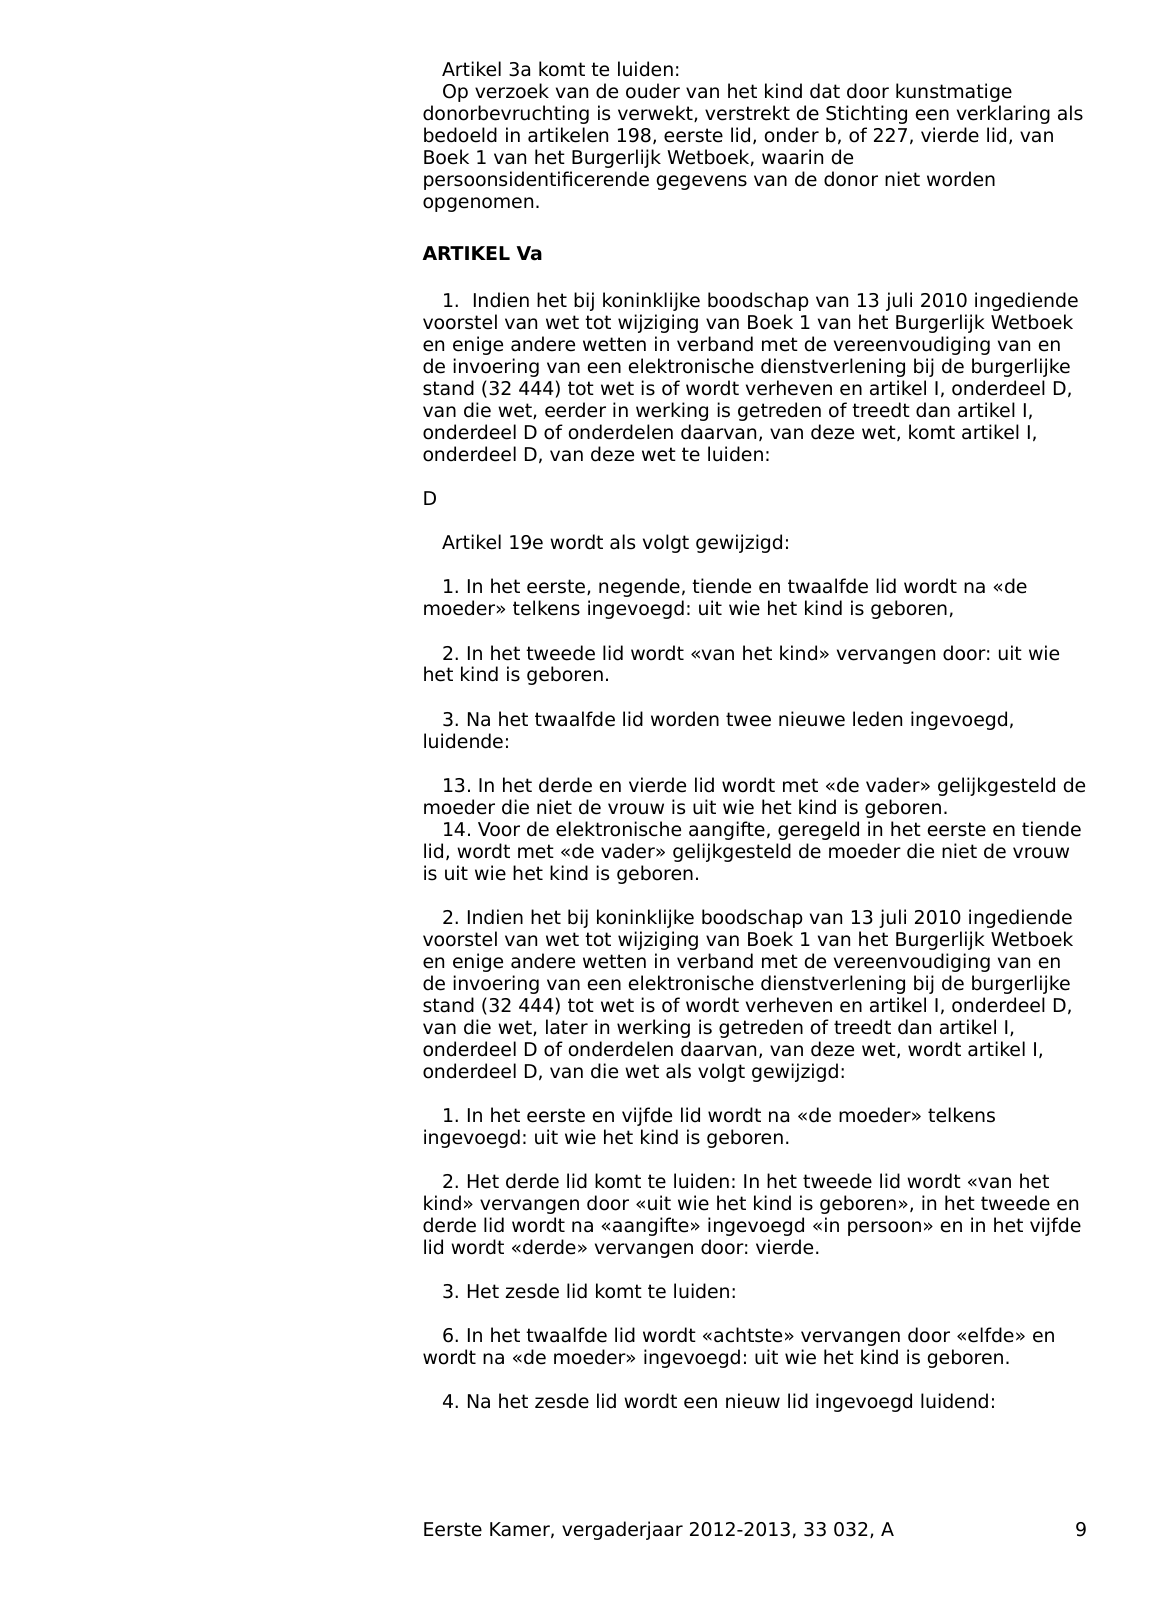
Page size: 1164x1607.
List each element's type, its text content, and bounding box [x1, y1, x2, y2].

text 1. In het eerste, negende, tiende en twaalfde lid wordt na «de moeder» telkens ingevoegd: uit wie het kind is geboren, [422, 576, 1087, 620]
text Artikel 19e wordt als volgt gewijzigd: [422, 532, 1087, 554]
text D [422, 488, 1087, 510]
text 6. In het twaalfde lid wordt «achtste» vervangen door «elfde» en wordt na «de moeder» ingevoegd: uit wie het kind is geboren. [422, 1325, 1087, 1369]
text 14. Voor de elektronische aangifte, geregeld in het eerste en tiende lid, wordt met «de vader» gelijkgesteld de moeder die niet de vrouw is uit wie het kind is geboren. [422, 819, 1087, 884]
text Op verzoek van de ouder van het kind dat door kunstmatige donorbevruchting is verwekt, verstrekt de Stichting een verklaring als bedoeld in artikelen 198, eerste lid, onder b, of 227, vierde lid, van Boek 1 van het Burgerlijk Wetboek, waarin de persoonsidentificerende gegevens van de donor niet worden opgenomen. [422, 81, 1087, 213]
text 2. Indien het bij koninklijke boodschap van 13 juli 2010 ingediende voorstel van wet tot wijziging van Boek 1 van het Burgerlijk Wetboek en enige andere wetten in verband met de vereenvoudiging van en de invoering van een elektronische dienstverlening bij de burgerlijke stand (32 444) tot wet is of wordt verheven en artikel I, onderdeel D, van die wet, later in werking is getreden of treedt dan artikel I, onderdeel D of onderdelen daarvan, van deze wet, wordt artikel I, onderdeel D, van die wet als volgt gewijzigd: [422, 907, 1087, 1083]
text 3. Het zesde lid komt te luiden: [422, 1281, 1087, 1303]
text 1. Indien het bij koninklijke boodschap van 13 juli 2010 ingediende voorstel van wet tot wijziging van Boek 1 van het Burgerlijk Wetboek en enige andere wetten in verband met de vereenvoudiging van en de invoering van een elektronische dienstverlening bij de burgerlijke stand (32 444) tot wet is of wordt verheven en artikel I, onderdeel D, van die wet, eerder in werking is getreden of treedt dan artikel I, onderdeel D of onderdelen daarvan, van deze wet, komt artikel I, onderdeel D, van deze wet te luiden: [422, 290, 1087, 466]
text 1. In het eerste en vijfde lid wordt na «de moeder» telkens ingevoegd: uit wie het kind is geboren. [422, 1105, 1087, 1149]
text Artikel 3a komt te luiden: [422, 59, 1087, 81]
text 13. In het derde en vierde lid wordt met «de vader» gelijkgesteld de moeder die niet de vrouw is uit wie het kind is geboren. [422, 775, 1087, 819]
text 3. Na het twaalfde lid worden twee nieuwe leden ingevoegd, luidende: [422, 708, 1087, 752]
text 2. Het derde lid komt te luiden: In het tweede lid wordt «van het kind» vervangen door «uit wie het kind is geboren», in het tweede en derde lid wordt na «aangifte» ingevoegd «in persoon» en in het vijfde lid wordt «derde» vervangen door: vierde. [422, 1171, 1087, 1259]
text 4. Na het zesde lid wordt een nieuw lid ingevoegd luidend: [422, 1391, 1087, 1413]
text 2. In het tweede lid wordt «van het kind» vervangen door: uit wie het kind is geboren. [422, 642, 1087, 686]
subtitle ARTIKEL Va [422, 243, 1087, 265]
